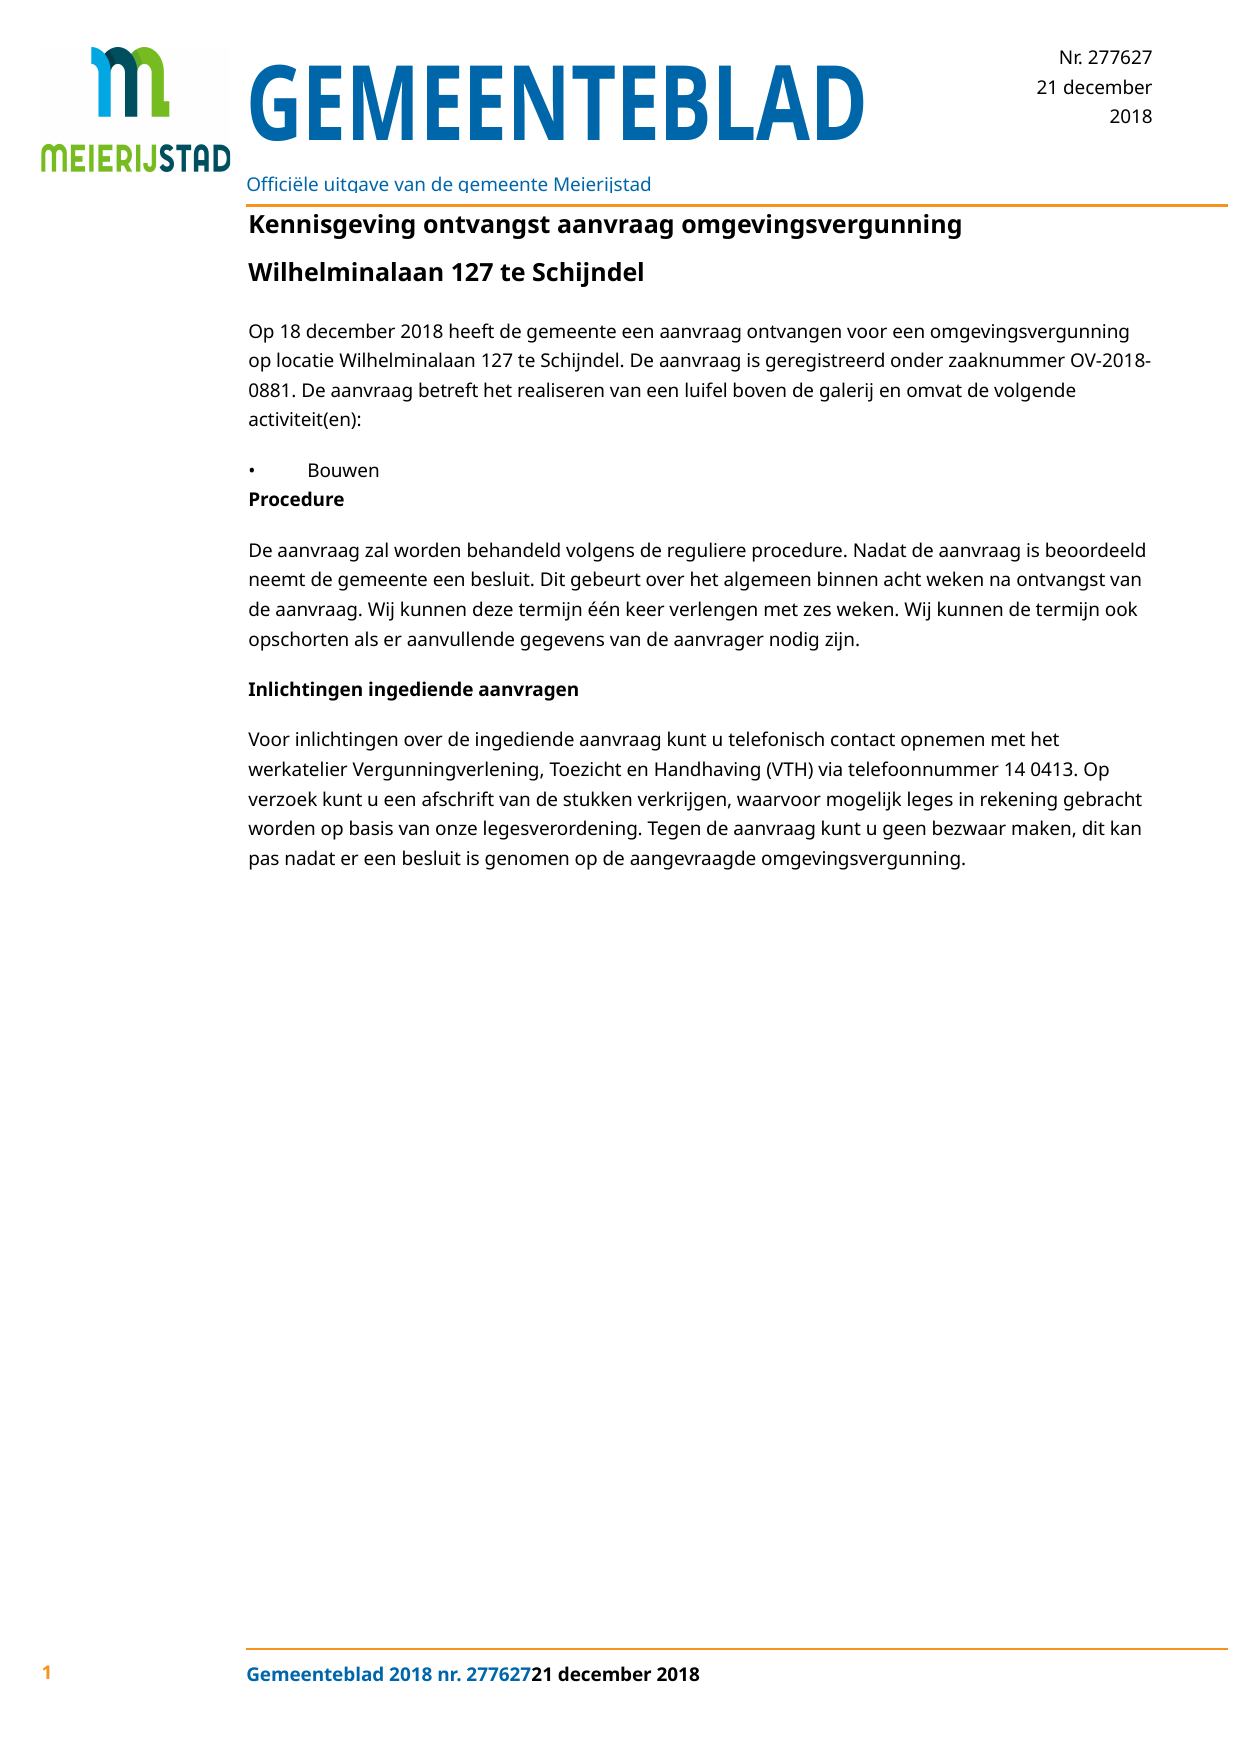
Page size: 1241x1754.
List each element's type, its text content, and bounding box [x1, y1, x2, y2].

text Kennisgeving ontvangst aanvraag omgevingsvergunning Wilhelminalaan 127 te Schijndel [248, 207, 1152, 288]
text Inlichtingen ingediende aanvragen [248, 676, 1152, 702]
text Op 18 december 2018 heeft de gemeente een aanvraag ontvangen voor een omgevingsvergunning op locatie Wilhelminalaan 127 te Schijndel. De aanvraag is geregistreerd onder zaaknummer OV-2018-0881. De aanvraag betreft het realiseren van een luifel boven de galerij en omvat de volgende activiteit(en): [248, 318, 1152, 432]
list Bouwen [248, 457, 1152, 483]
picture [41, 47, 231, 172]
text Procedure [248, 487, 1152, 512]
text Voor inlichtingen over de ingediende aanvraag kunt u telefonisch contact opnemen met het werkatelier Vergunningverlening, Toezicht en Handhaving (VTH) via telefoonnummer 14 0413. Op verzoek kunt u een afschrift van de stukken verkrijgen, waarvoor mogelijk leges in rekening gebracht worden op basis van onze legesverordening. Tegen de aanvraag kunt u geen bezwaar maken, dit kan pas nadat er een besluit is genomen op de aangevraagde omgevingsvergunning. [248, 727, 1152, 871]
text De aanvraag zal worden behandeld volgens de reguliere procedure. Nadat de aanvraag is beoordeeld neemt de gemeente een besluit. Dit gebeurt over het algemeen binnen acht weken na ontvangst van de aanvraag. Wij kunnen deze termijn één keer verlengen met zes weken. Wij kunnen de termijn ook opschorten als er aanvullende gegevens van de aanvrager nodig zijn. [248, 537, 1152, 652]
